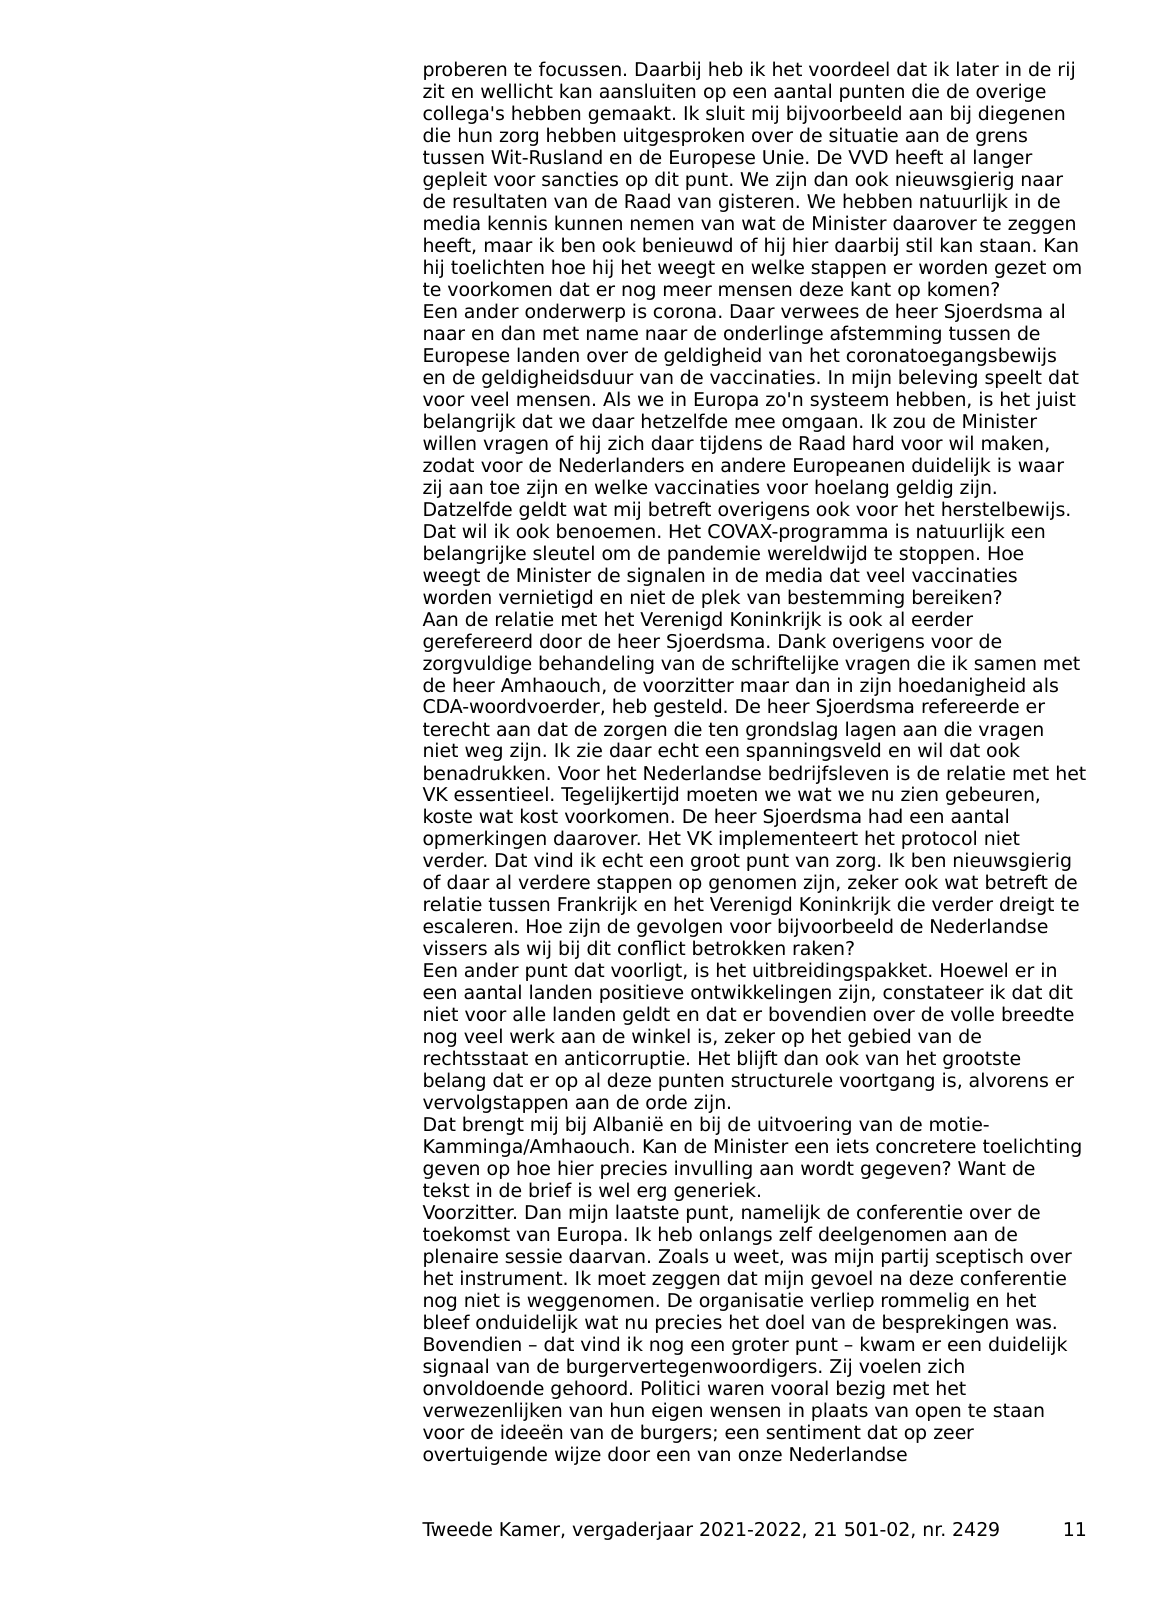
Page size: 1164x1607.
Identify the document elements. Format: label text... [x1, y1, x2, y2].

text proberen te focussen. Daarbij heb ik het voordeel dat ik later in de rij zit en wellicht kan aansluiten op een aantal punten die de overige collega's hebben gemaakt. Ik sluit mij bijvoorbeeld aan bij diegenen die hun zorg hebben uitgesproken over de situatie aan de grens tussen Wit-Rusland en de Europese Unie. De VVD heeft al langer gepleit voor sancties op dit punt. We zijn dan ook nieuwsgierig naar de resultaten van de Raad van gisteren. We hebben natuurlijk in de media kennis kunnen nemen van wat de Minister daarover te zeggen heeft, maar ik ben ook benieuwd of hij hier daarbij stil kan staan. Kan hij toelichten hoe hij het weegt en welke stappen er worden gezet om te voorkomen dat er nog meer mensen deze kant op komen? [422, 59, 1087, 301]
text Een ander punt dat voorligt, is het uitbreidingspakket. Hoewel er in een aantal landen positieve ontwikkelingen zijn, constateer ik dat dit niet voor alle landen geldt en dat er bovendien over de volle breedte nog veel werk aan de winkel is, zeker op het gebied van de rechtsstaat en anticorruptie. Het blijft dan ook van het grootste belang dat er op al deze punten structurele voortgang is, alvorens er vervolgstappen aan de orde zijn. [422, 960, 1087, 1114]
text Datzelfde geldt wat mij betreft overigens ook voor het herstelbewijs. Dat wil ik ook benoemen. Het COVAX-programma is natuurlijk een belangrijke sleutel om de pandemie wereldwijd te stoppen. Hoe weegt de Minister de signalen in de media dat veel vaccinaties worden vernietigd en niet de plek van bestemming bereiken? [422, 499, 1087, 608]
text Een ander onderwerp is corona. Daar verwees de heer Sjoerdsma al naar en dan met name naar de onderlinge afstemming tussen de Europese landen over de geldigheid van het coronatoegangsbewijs en de geldigheidsduur van de vaccinaties. In mijn beleving speelt dat voor veel mensen. Als we in Europa zo'n systeem hebben, is het juist belangrijk dat we daar hetzelfde mee omgaan. Ik zou de Minister willen vragen of hij zich daar tijdens de Raad hard voor wil maken, zodat voor de Nederlanders en andere Europeanen duidelijk is waar zij aan toe zijn en welke vaccinaties voor hoelang geldig zijn. [422, 301, 1087, 499]
text Dat brengt mij bij Albanië en bij de uitvoering van de motie-Kamminga/Amhaouch. Kan de Minister een iets concretere toelichting geven op hoe hier precies invulling aan wordt gegeven? Want de tekst in de brief is wel erg generiek. [422, 1114, 1087, 1202]
text Voorzitter. Dan mijn laatste punt, namelijk de conferentie over de toekomst van Europa. Ik heb onlangs zelf deelgenomen aan de plenaire sessie daarvan. Zoals u weet, was mijn partij sceptisch over het instrument. Ik moet zeggen dat mijn gevoel na deze conferentie nog niet is weggenomen. De organisatie verliep rommelig en het bleef onduidelijk wat nu precies het doel van de besprekingen was. Bovendien – dat vind ik nog een groter punt – kwam er een duidelijk signaal van de burgervertegenwoordigers. Zij voelen zich onvoldoende gehoord. Politici waren vooral bezig met het verwezenlijken van hun eigen wensen in plaats van open te staan voor de ideeën van de burgers; een sentiment dat op zeer overtuigende wijze door een van onze Nederlandse [422, 1202, 1087, 1466]
text Aan de relatie met het Verenigd Koninkrijk is ook al eerder gerefereerd door de heer Sjoerdsma. Dank overigens voor de zorgvuldige behandeling van de schriftelijke vragen die ik samen met de heer Amhaouch, de voorzitter maar dan in zijn hoedanigheid als CDA-woordvoerder, heb gesteld. De heer Sjoerdsma refereerde er terecht aan dat de zorgen die ten grondslag lagen aan die vragen niet weg zijn. Ik zie daar echt een spanningsveld en wil dat ook benadrukken. Voor het Nederlandse bedrijfsleven is de relatie met het VK essentieel. Tegelijkertijd moeten we wat we nu zien gebeuren, koste wat kost voorkomen. De heer Sjoerdsma had een aantal opmerkingen daarover. Het VK implementeert het protocol niet verder. Dat vind ik echt een groot punt van zorg. Ik ben nieuwsgierig of daar al verdere stappen op genomen zijn, zeker ook wat betreft de relatie tussen Frankrijk en het Verenigd Koninkrijk die verder dreigt te escaleren. Hoe zijn de gevolgen voor bijvoorbeeld de Nederlandse vissers als wij bij dit conflict betrokken raken? [422, 608, 1087, 960]
